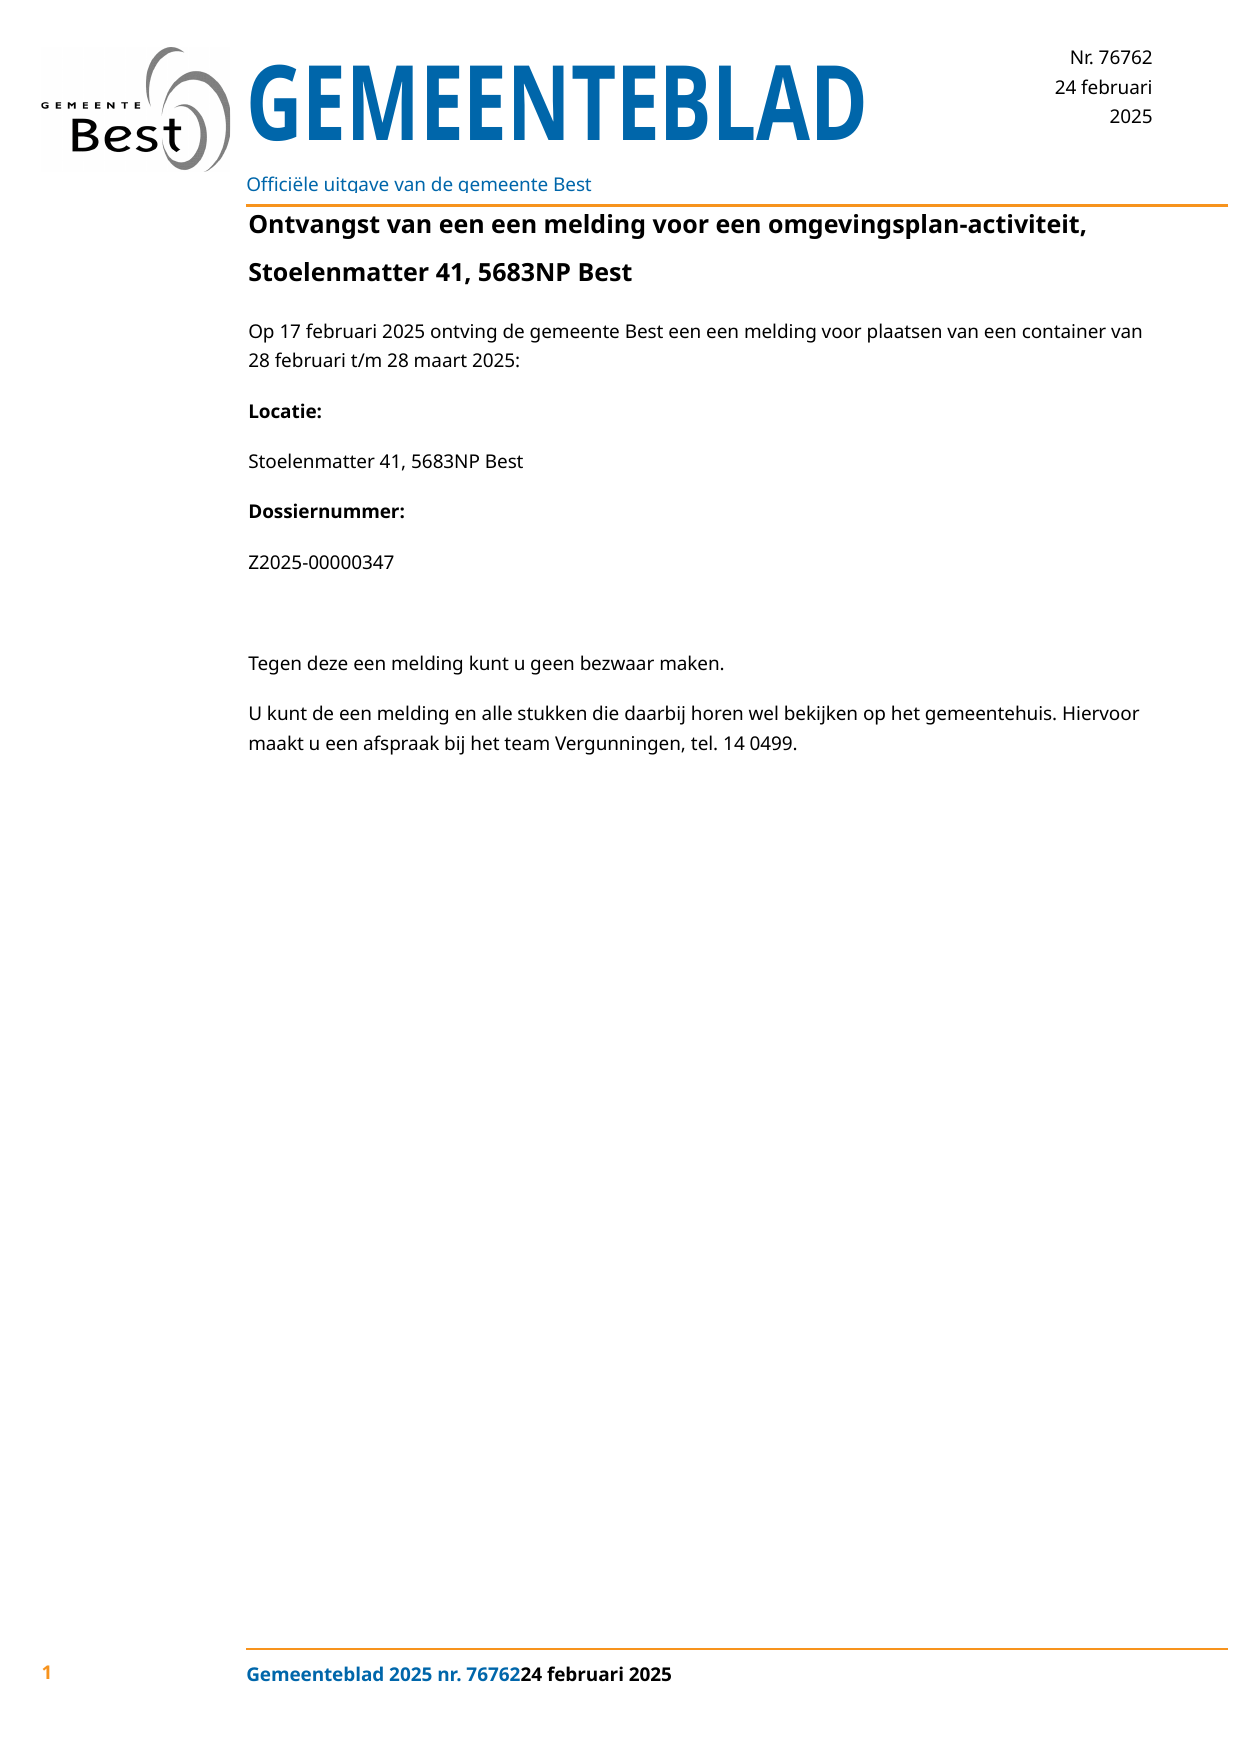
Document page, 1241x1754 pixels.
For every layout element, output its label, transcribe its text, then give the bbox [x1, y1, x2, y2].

text Z2025-00000347 [248, 549, 1152, 575]
text Stoelenmatter 41, 5683NP Best [248, 448, 1152, 474]
text Tegen deze een melding kunt u geen bezwaar maken. [248, 650, 1152, 676]
text Dossiernummer: [248, 499, 1152, 524]
text U kunt de een melding en alle stukken die daarbij horen wel bekijken op het gemeentehuis. Hiervoor maakt u een afspraak bij het team Vergunningen, tel. 14 0499. [248, 700, 1152, 756]
text Locatie: [248, 398, 1152, 424]
text Ontvangst van een een melding voor een omgevingsplan-activiteit, Stoelenmatter 41, 5683NP Best [248, 207, 1152, 288]
picture [41, 47, 231, 172]
text Op 17 februari 2025 ontving de gemeente Best een een melding voor plaatsen van een container van 28 februari t/m 28 maart 2025: [248, 318, 1152, 373]
